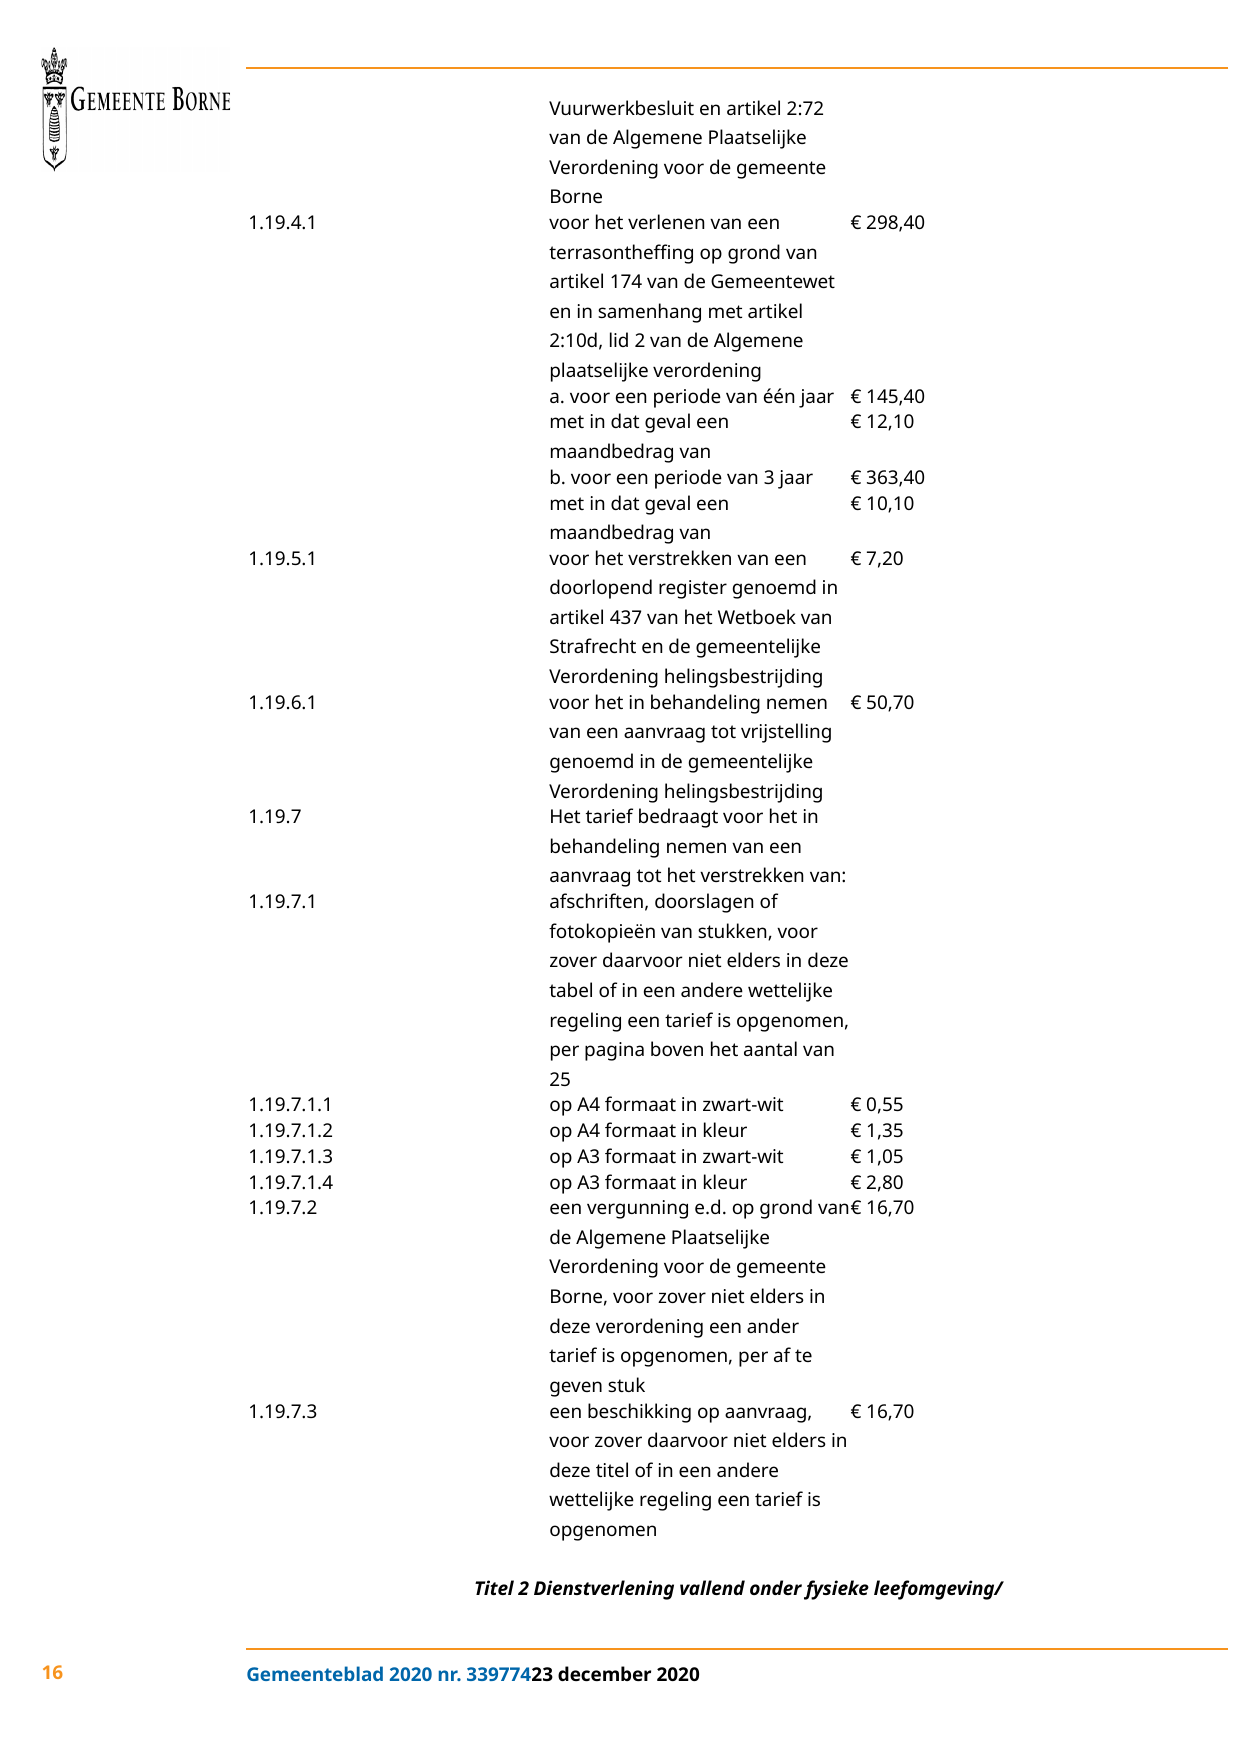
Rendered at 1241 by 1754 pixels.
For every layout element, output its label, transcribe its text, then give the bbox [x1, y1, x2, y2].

table_cell met in dat geval een maandbedrag van [549, 409, 850, 464]
table_cell [248, 383, 549, 409]
table_cell 1.19.7 [248, 804, 549, 888]
table_cell op A4 formaat in kleur [549, 1118, 850, 1143]
table_cell Het tarief bedraagt voor het in behandeling nemen van een aanvraag tot het verstrekken van: [549, 804, 850, 888]
table_cell 1.19.7.1.2 [248, 1118, 549, 1143]
table_cell 1.19.5.1 [248, 545, 549, 689]
table_cell € 10,10 [850, 490, 1152, 545]
table_cell 1.19.7.1.4 [248, 1169, 549, 1194]
table_cell [248, 464, 549, 490]
table_cell voor het verstrekken van een doorlopend register genoemd in artikel 437 van het Wetboek van Strafrecht en de gemeentelijke Verordening helingsbestrijding [549, 545, 850, 689]
table_cell € 145,40 [850, 383, 1152, 409]
table_cell voor het verlenen van een terrasontheffing op grond van artikel 174 van de Gemeentewet en in samenhang met artikel 2:10d, lid 2 van de Algemene plaatselijke verordening [549, 209, 850, 383]
table_cell op A3 formaat in zwart-wit [549, 1143, 850, 1169]
table_cell € 363,40 [850, 464, 1152, 490]
table_cell afschriften, doorslagen of fotokopieën van stukken, voor zover daarvoor niet elders in deze tabel of in een andere wettelijke regeling een tarief is opgenomen, per pagina boven het aantal van 25 [549, 889, 850, 1092]
table_cell voor het in behandeling nemen van een aanvraag tot vrijstelling genoemd in de gemeentelijke Verordening helingsbestrijding [549, 689, 850, 803]
picture [41, 47, 231, 172]
table_cell [850, 804, 1152, 888]
table_header Titel 2 Dienstverlening vallend onder fysieke leefomgeving/ [474, 1575, 1152, 1601]
table_cell [248, 95, 549, 209]
table_cell 1.19.7.1.3 [248, 1143, 549, 1169]
table_cell [248, 490, 549, 545]
table_cell € 16,70 [850, 1195, 1152, 1398]
table_cell [850, 889, 1152, 1092]
table_cell € 298,40 [850, 209, 1152, 383]
table_cell € 1,35 [850, 1118, 1152, 1143]
table_cell € 2,80 [850, 1169, 1152, 1194]
table_cell een vergunning e.d. op grond van de Algemene Plaatselijke Verordening voor de gemeente Borne, voor zover niet elders in deze verordening een ander tarief is opgenomen, per af te geven stuk [549, 1195, 850, 1398]
table_cell 1.19.7.2 [248, 1195, 549, 1398]
table_cell a. voor een periode van één jaar [549, 383, 850, 409]
table_cell op A3 formaat in kleur [549, 1169, 850, 1194]
table_cell € 16,70 [850, 1398, 1152, 1542]
table_cell met in dat geval een maandbedrag van [549, 490, 850, 545]
table_cell Vuurwerkbesluit en artikel 2:72 van de Algemene Plaatselijke Verordening voor de gemeente Borne [549, 95, 850, 209]
table_cell 1.19.7.1.1 [248, 1092, 549, 1117]
table_cell 1.19.6.1 [248, 689, 549, 803]
table_cell 1.19.7.3 [248, 1398, 549, 1542]
table_cell € 0,55 [850, 1092, 1152, 1117]
table_cell 1.19.7.1 [248, 889, 549, 1092]
table_cell een beschikking op aanvraag, voor zover daarvoor niet elders in deze titel of in een andere wettelijke regeling een tarief is opgenomen [549, 1398, 850, 1542]
table_cell [850, 95, 1152, 209]
table_cell € 12,10 [850, 409, 1152, 464]
table_cell b. voor een periode van 3 jaar [549, 464, 850, 490]
table_cell € 7,20 [850, 545, 1152, 689]
table_header [248, 1575, 474, 1601]
table_cell € 50,70 [850, 689, 1152, 803]
table_cell 1.19.4.1 [248, 209, 549, 383]
table_cell [248, 409, 549, 464]
table_cell op A4 formaat in zwart-wit [549, 1092, 850, 1117]
table_cell € 1,05 [850, 1143, 1152, 1169]
